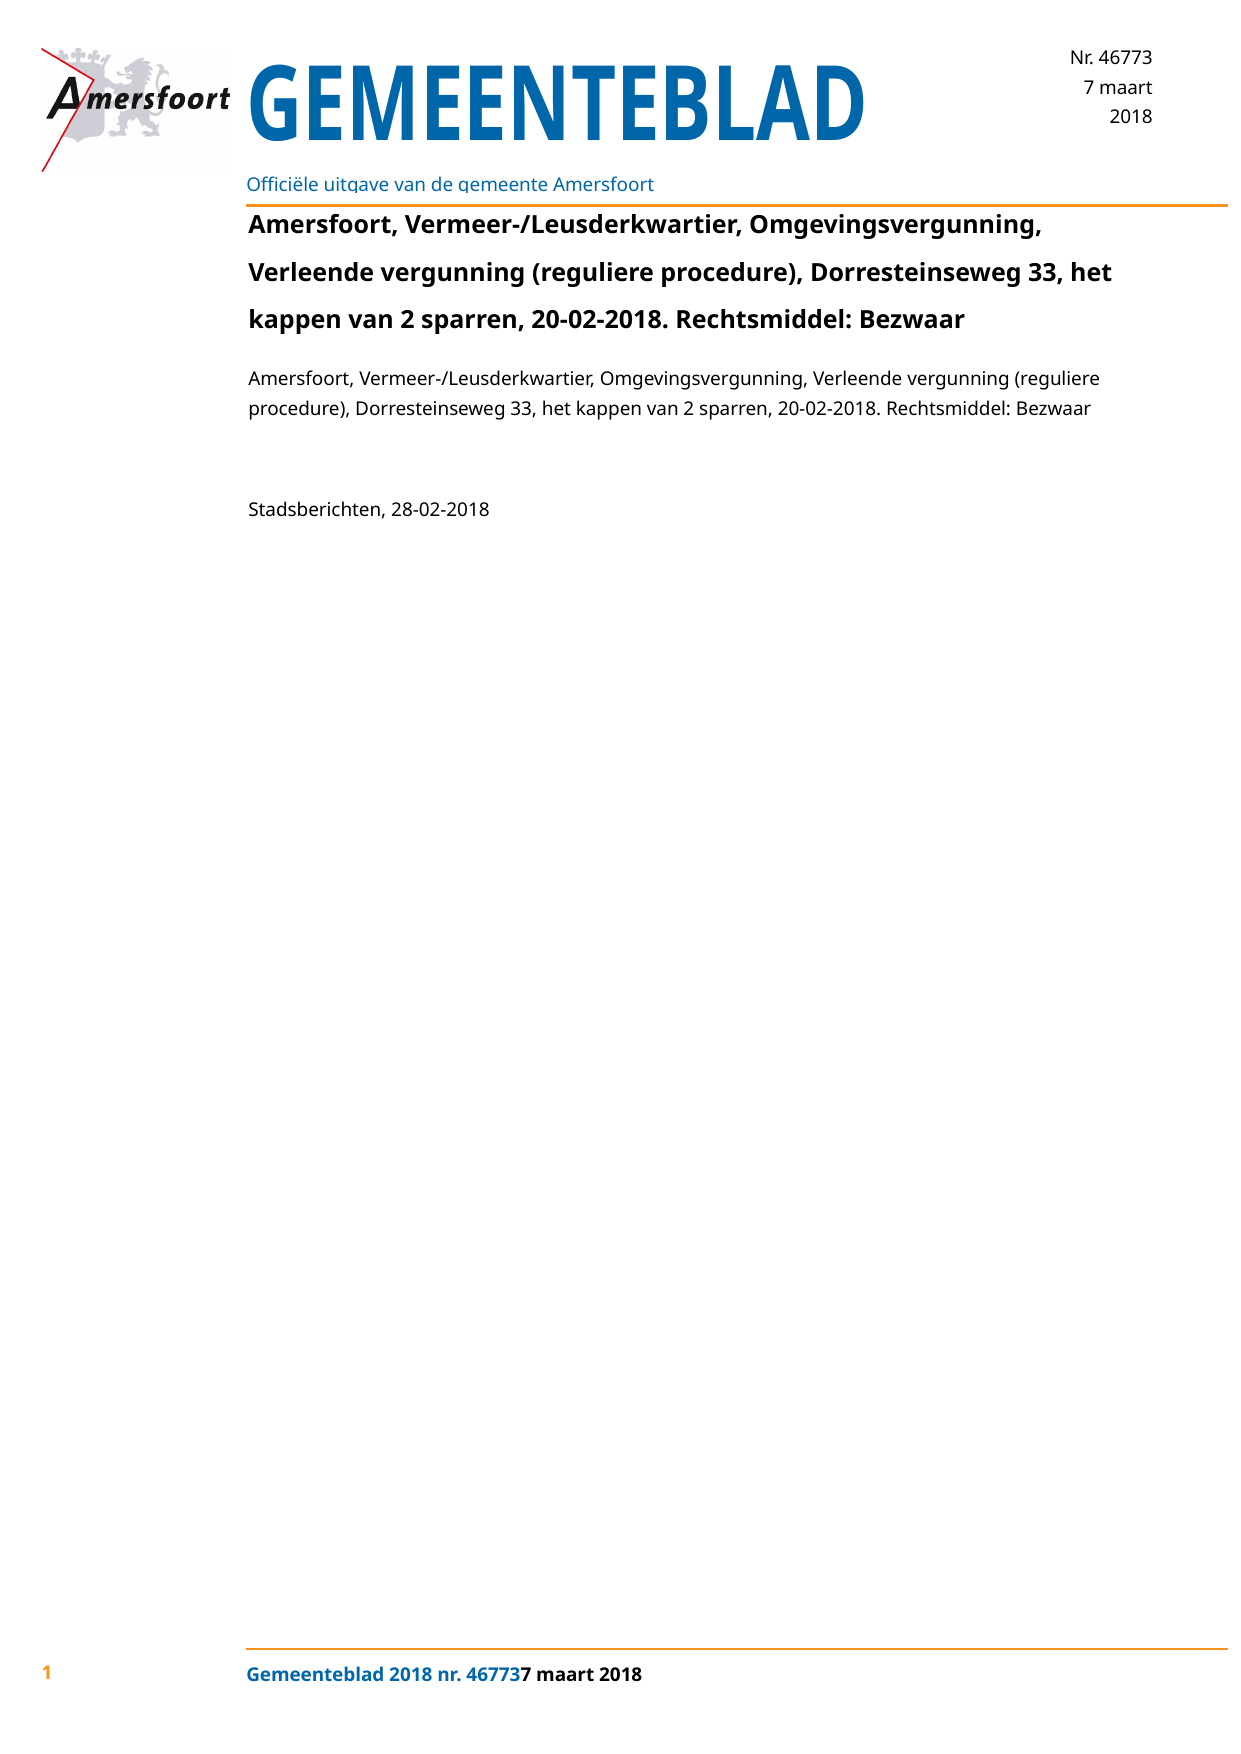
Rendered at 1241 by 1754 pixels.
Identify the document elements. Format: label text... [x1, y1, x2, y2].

text Amersfoort, Vermeer-/Leusderkwartier, Omgevingsvergunning, Verleende vergunning (reguliere procedure), Dorresteinseweg 33, het kappen van 2 sparren, 20-02-2018. Rechtsmiddel: Bezwaar [248, 207, 1152, 336]
picture [41, 47, 231, 172]
text Amersfoort, Vermeer-/Leusderkwartier, Omgevingsvergunning, Verleende vergunning (reguliere procedure), Dorresteinseweg 33, het kappen van 2 sparren, 20-02-2018. Rechtsmiddel: Bezwaar [248, 366, 1152, 421]
text Stadsberichten, 28-02-2018 [248, 496, 1152, 522]
